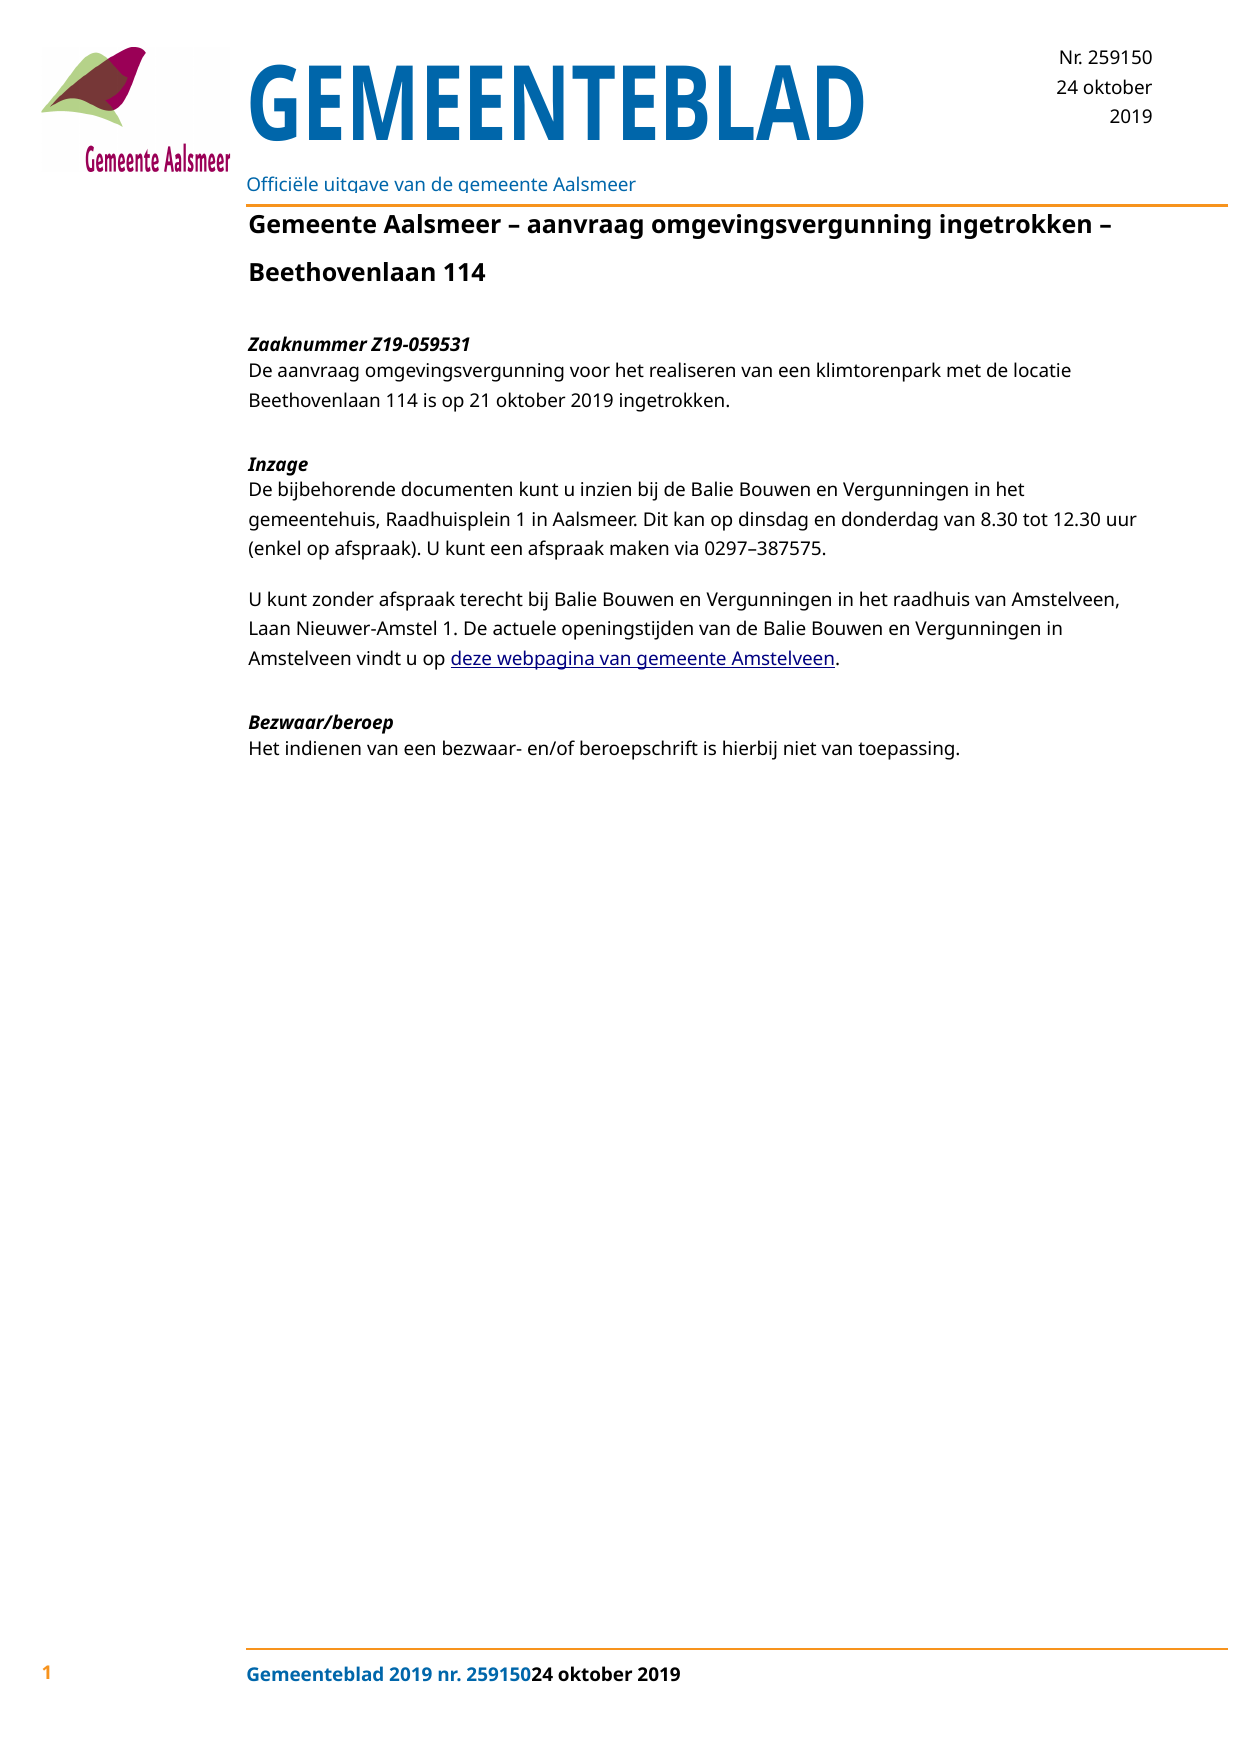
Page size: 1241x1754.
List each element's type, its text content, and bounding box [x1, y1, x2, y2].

text Bezwaar/beroep [248, 709, 1152, 735]
text U kunt zonder afspraak terecht bij Balie Bouwen en Vergunningen in het raadhuis van Amstelveen, Laan Nieuwer-Amstel 1. De actuele openingstijden van de Balie Bouwen en Vergunningen in Amstelveen vindt u op deze webpagina van gemeente Amstelveen. [248, 586, 1152, 671]
text De aanvraag omgevingsvergunning voor het realiseren van een klimtorenpark met de locatie Beethovenlaan 114 is op 21 oktober 2019 ingetrokken. [248, 357, 1152, 412]
picture [41, 47, 231, 172]
text Het indienen van een bezwaar- en/of beroepschrift is hierbij niet van toepassing. [248, 735, 1152, 761]
text Zaaknummer Z19-059531 [248, 331, 1152, 357]
text Inzage [248, 451, 1152, 476]
text De bijbehorende documenten kunt u inzien bij de Balie Bouwen en Vergunningen in het gemeentehuis, Raadhuisplein 1 in Aalsmeer. Dit kan op dinsdag en donderdag van 8.30 tot 12.30 uur (enkel op afspraak). U kunt een afspraak maken via 0297–387575. [248, 476, 1152, 561]
text Gemeente Aalsmeer – aanvraag omgevingsvergunning ingetrokken – Beethovenlaan 114 [248, 207, 1152, 288]
